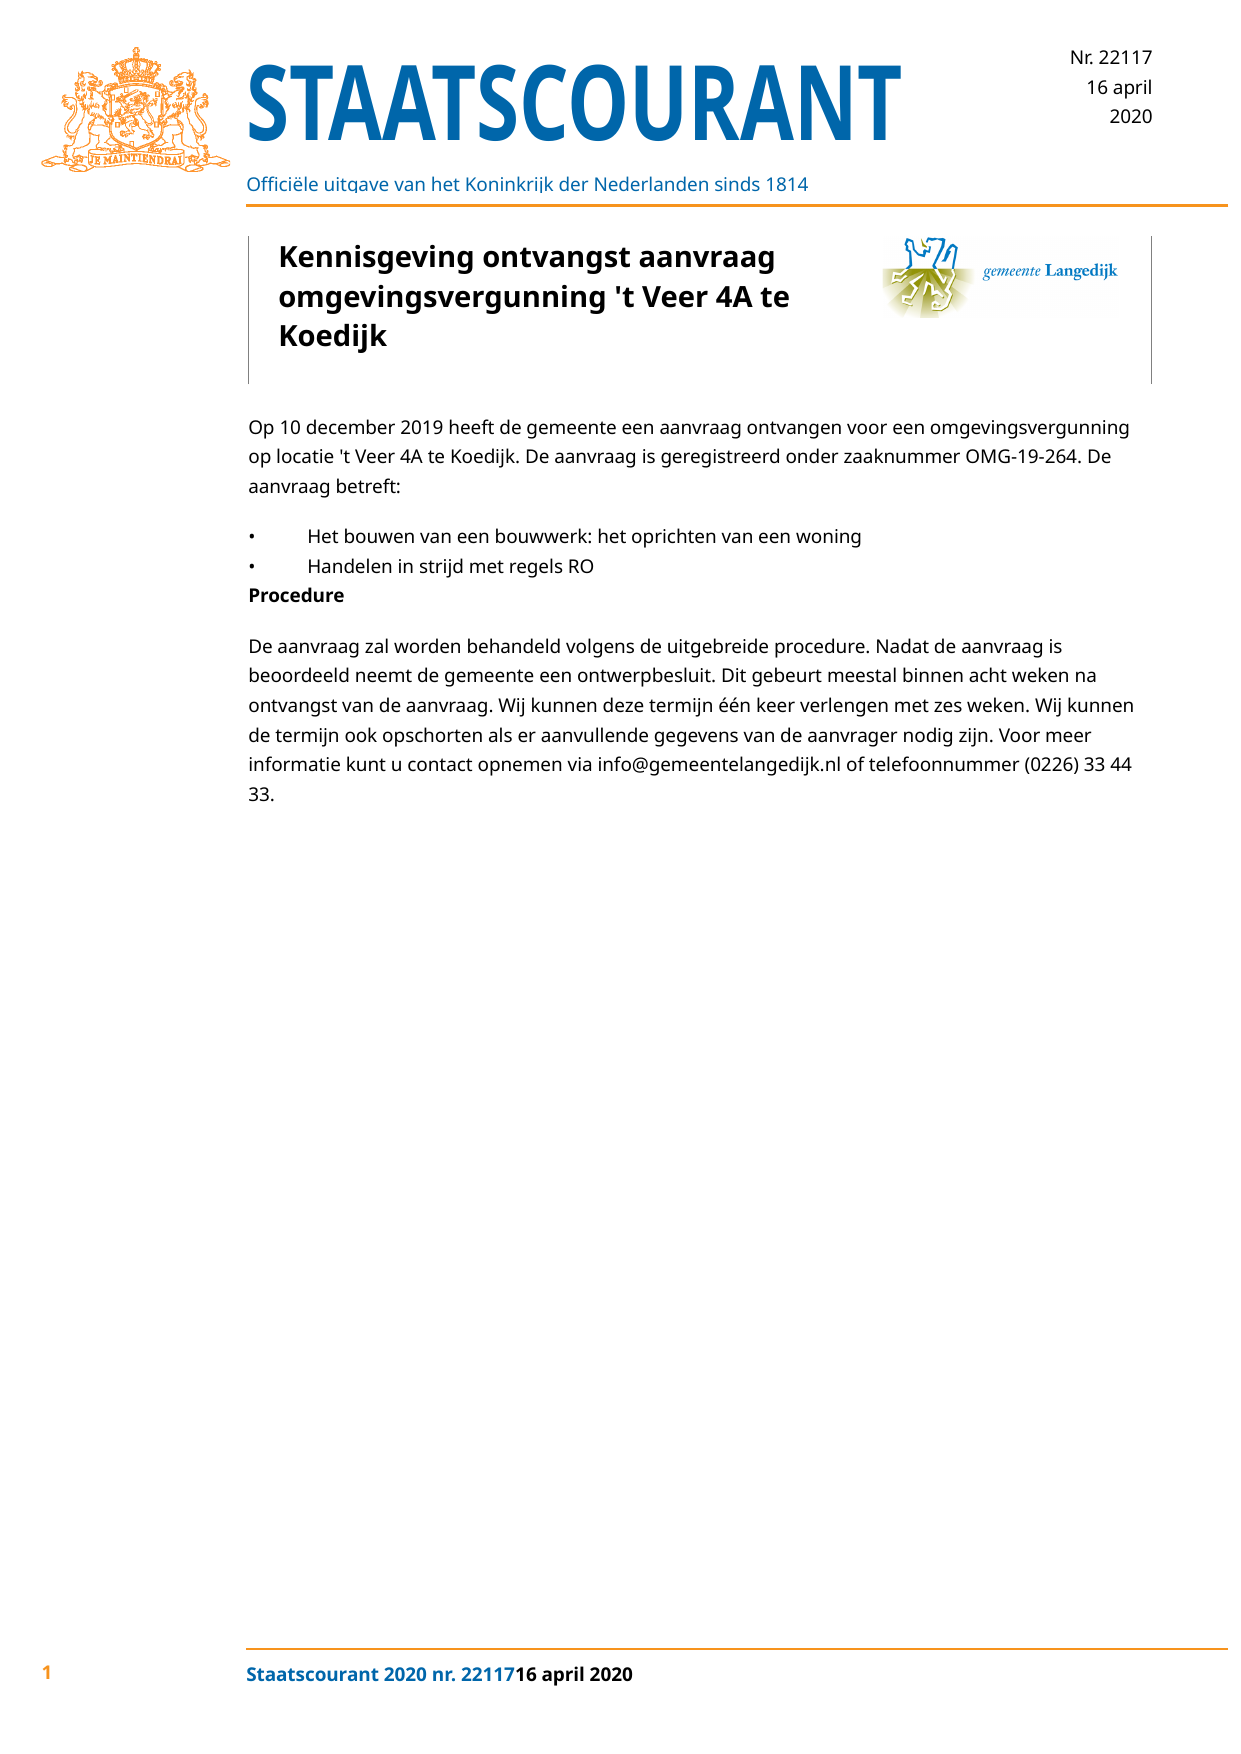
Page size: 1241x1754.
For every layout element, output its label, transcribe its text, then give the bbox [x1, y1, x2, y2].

text Op 10 december 2019 heeft de gemeente een aanvraag ontvangen voor een omgevingsvergunning op locatie 't Veer 4A te Koedijk. De aanvraag is geregistreerd onder zaaknummer OMG-19-264. De aanvraag betreft: [248, 414, 1152, 499]
table_header [850, 236, 1151, 384]
text Procedure [248, 583, 1152, 608]
picture [41, 47, 231, 172]
picture [882, 236, 1119, 318]
list Handelen in strijd met regels RO [248, 553, 1152, 579]
list Het bouwen van een bouwwerk: het oprichten van een woning [248, 523, 1152, 549]
table_header Kennisgeving ontvangst aanvraag omgevingsvergunning 't Veer 4A te Koedijk [249, 236, 850, 384]
text De aanvraag zal worden behandeld volgens de uitgebreide procedure. Nadat de aanvraag is beoordeeld neemt de gemeente een ontwerpbesluit. Dit gebeurt meestal binnen acht weken na ontvangst van de aanvraag. Wij kunnen deze termijn één keer verlengen met zes weken. Wij kunnen de termijn ook opschorten als er aanvullende gegevens van de aanvrager nodig zijn. Voor meer informatie kunt u contact opnemen via info@gemeentelangedijk.nl of telefoonnummer (0226) 33 44 33. [248, 633, 1152, 807]
